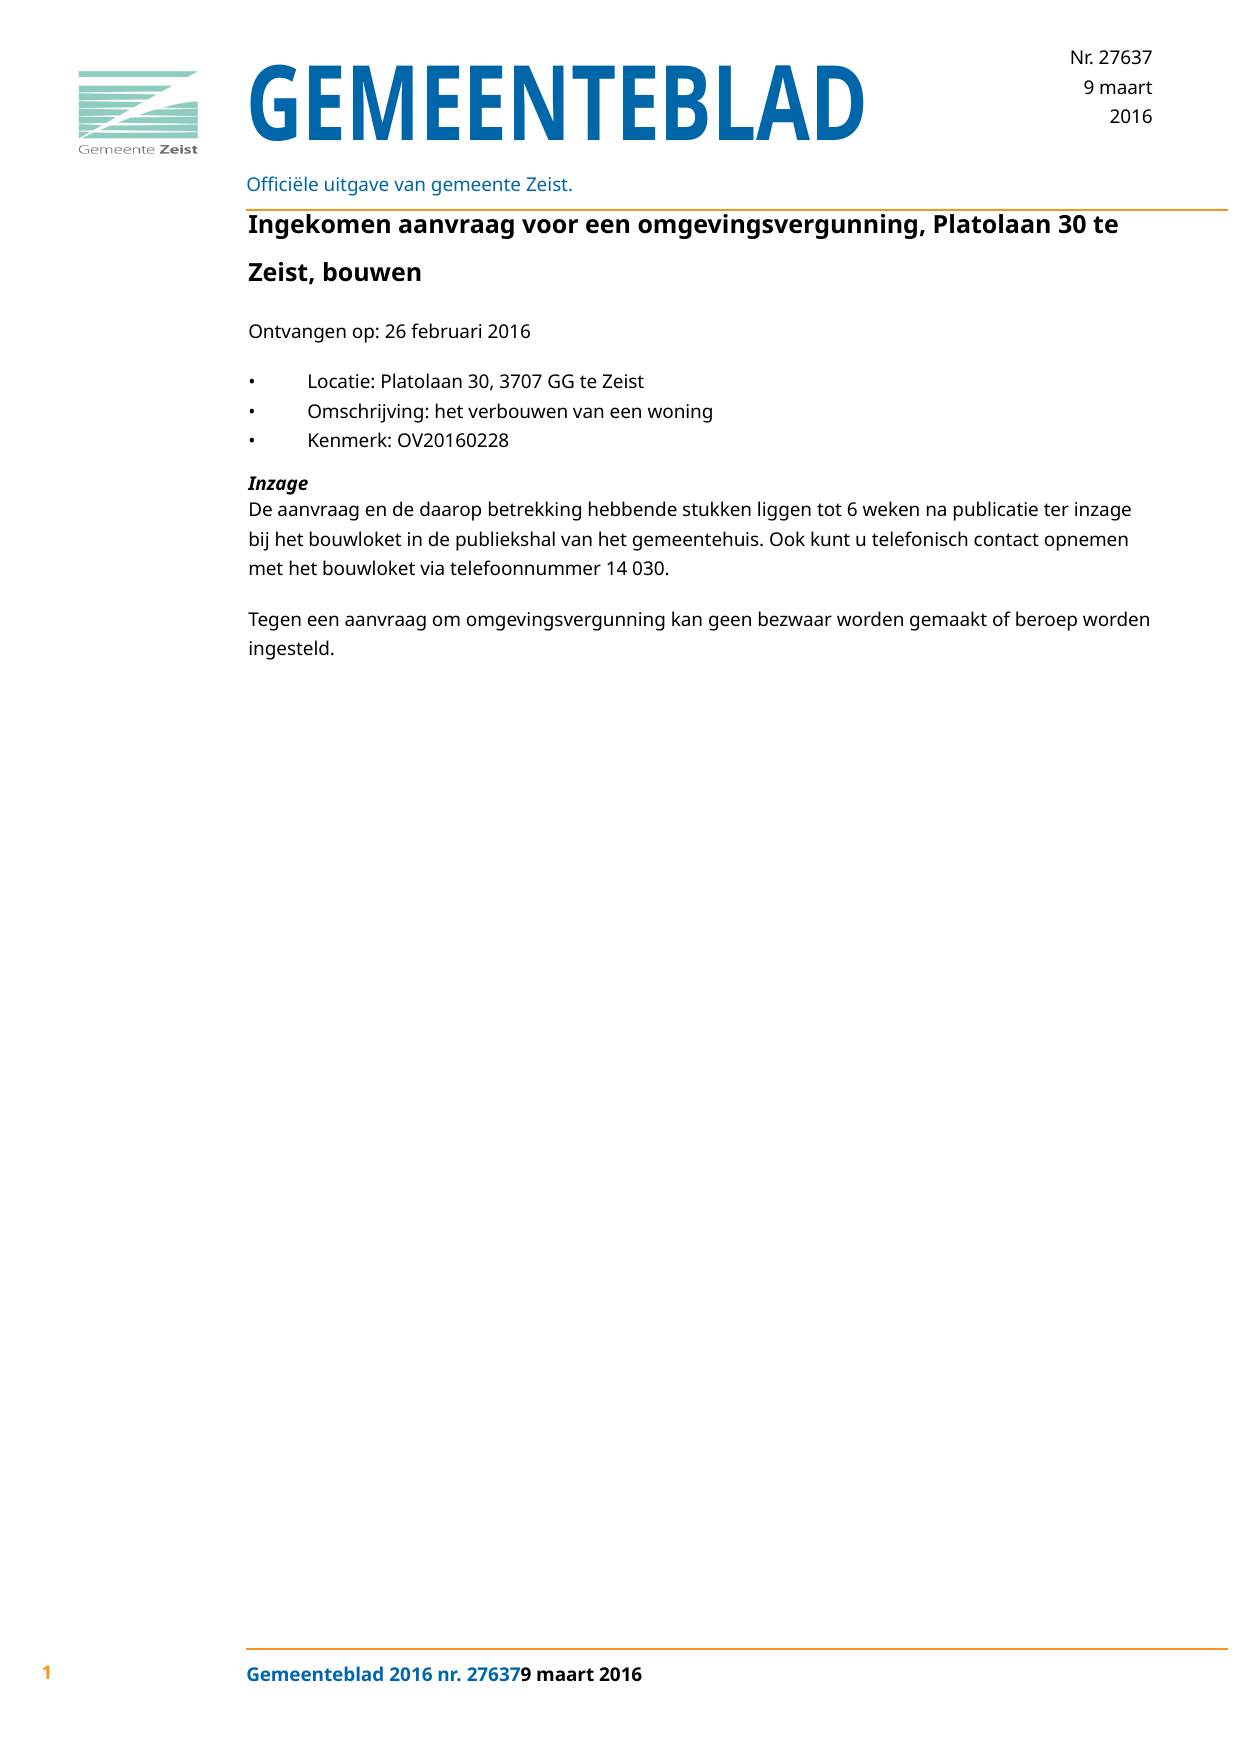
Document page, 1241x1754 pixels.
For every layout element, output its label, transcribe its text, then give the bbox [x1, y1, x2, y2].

text Inzage [248, 471, 1152, 496]
picture [41, 47, 231, 172]
list Kenmerk: OV20160228 [248, 427, 1152, 453]
text De aanvraag en de daarop betrekking hebbende stukken liggen tot 6 weken na publicatie ter inzage bij het bouwloket in de publiekshal van het gemeentehuis. Ook kunt u telefonisch contact opnemen met het bouwloket via telefoonnummer 14 030. [248, 496, 1152, 581]
list Locatie: Platolaan 30, 3707 GG te Zeist [248, 368, 1152, 394]
text Ingekomen aanvraag voor een omgevingsvergunning, Platolaan 30 te Zeist, bouwen [248, 211, 1152, 288]
list Omschrijving: het verbouwen van een woning [248, 398, 1152, 424]
text Ontvangen op: 26 februari 2016 [248, 318, 1152, 344]
text Tegen een aanvraag om omgevingsvergunning kan geen bezwaar worden gemaakt of beroep worden ingesteld. [248, 606, 1152, 661]
